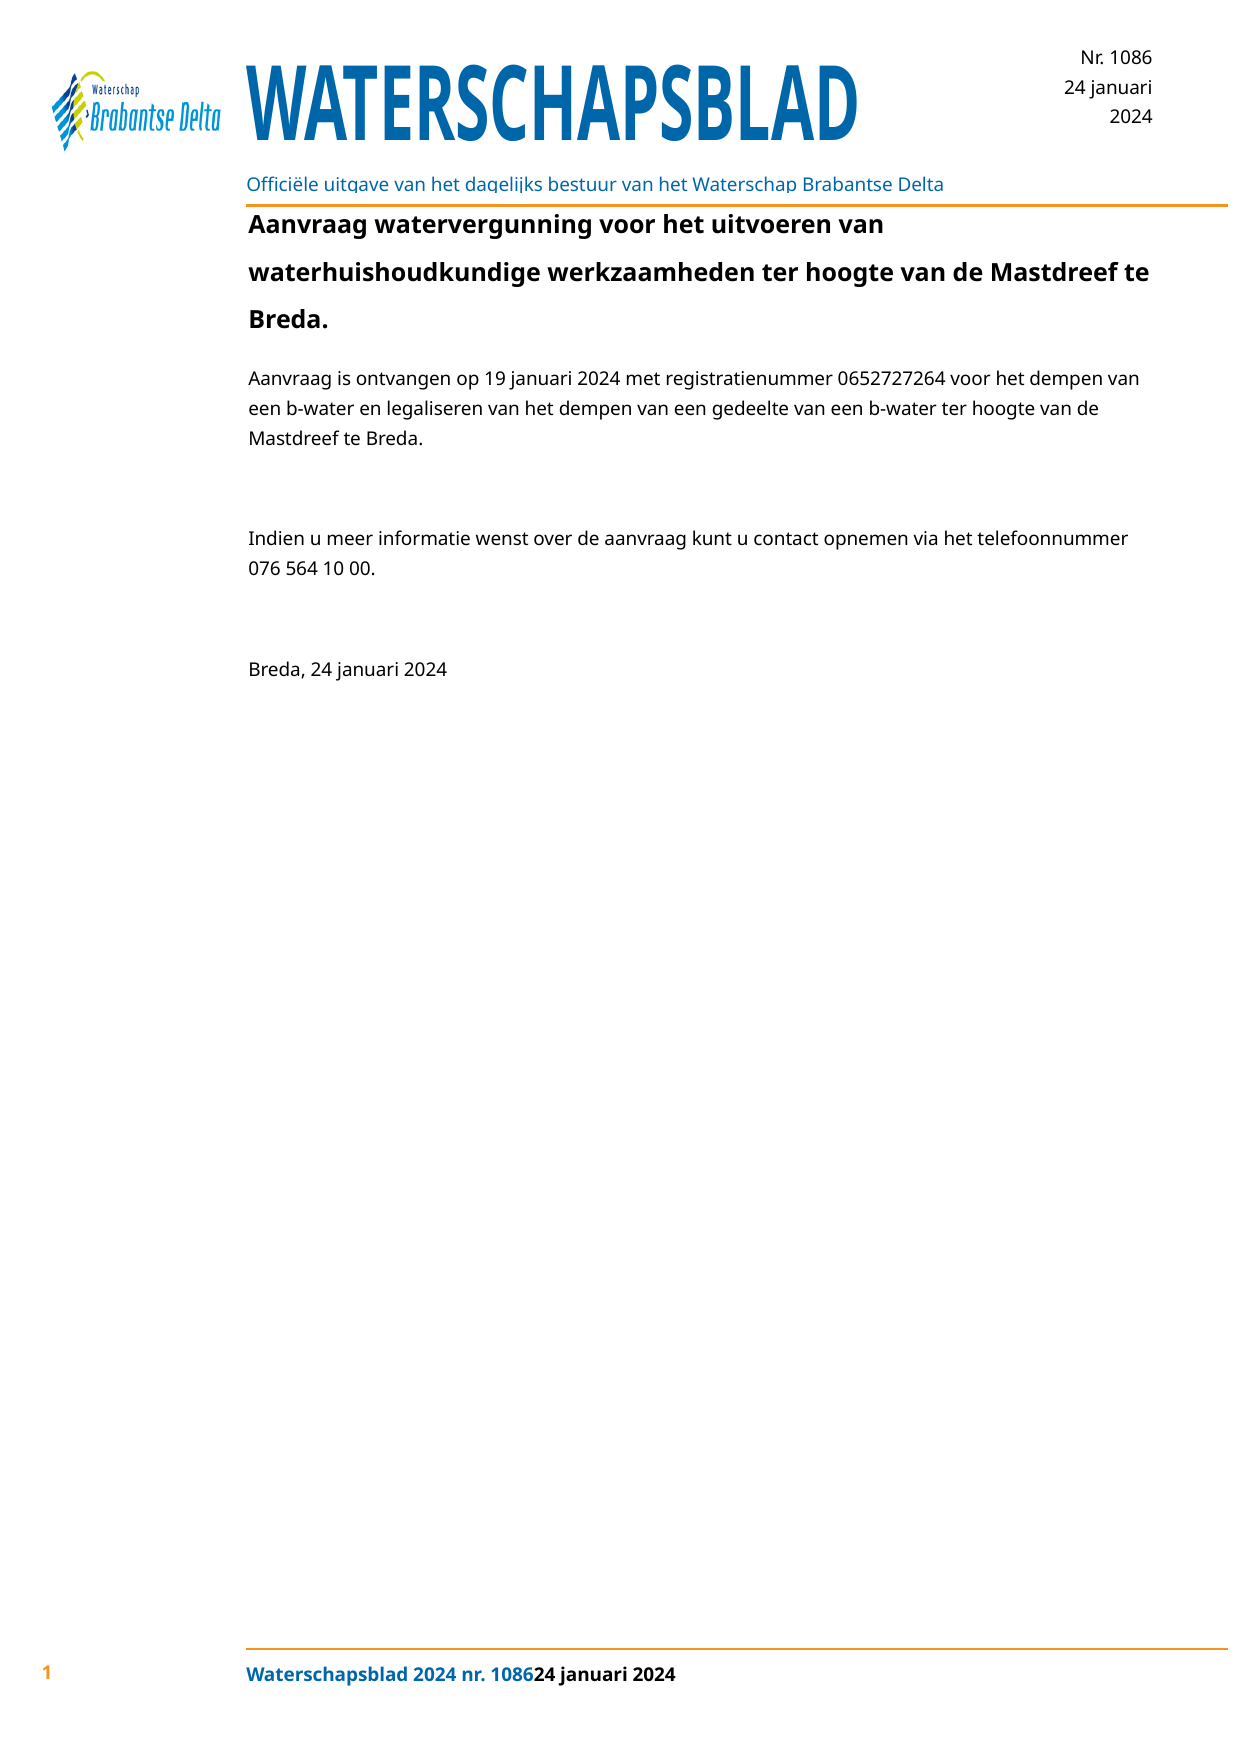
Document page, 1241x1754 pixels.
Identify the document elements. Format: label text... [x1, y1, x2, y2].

picture [41, 47, 231, 172]
text Aanvraag is ontvangen op 19 januari 2024 met registratienummer 0652727264 voor het dempen van een b-water en legaliseren van het dempen van een gedeelte van een b-water ter hoogte van de Mastdreef te Breda. [248, 366, 1152, 450]
text Indien u meer informatie wenst over de aanvraag kunt u contact opnemen via het telefoonnummer 076 564 10 00. [248, 526, 1152, 581]
text Aanvraag watervergunning voor het uitvoeren van waterhuishoudkundige werkzaamheden ter hoogte van de Mastdreef te Breda. [248, 207, 1152, 336]
text Breda, 24 januari 2024 [248, 656, 1152, 682]
